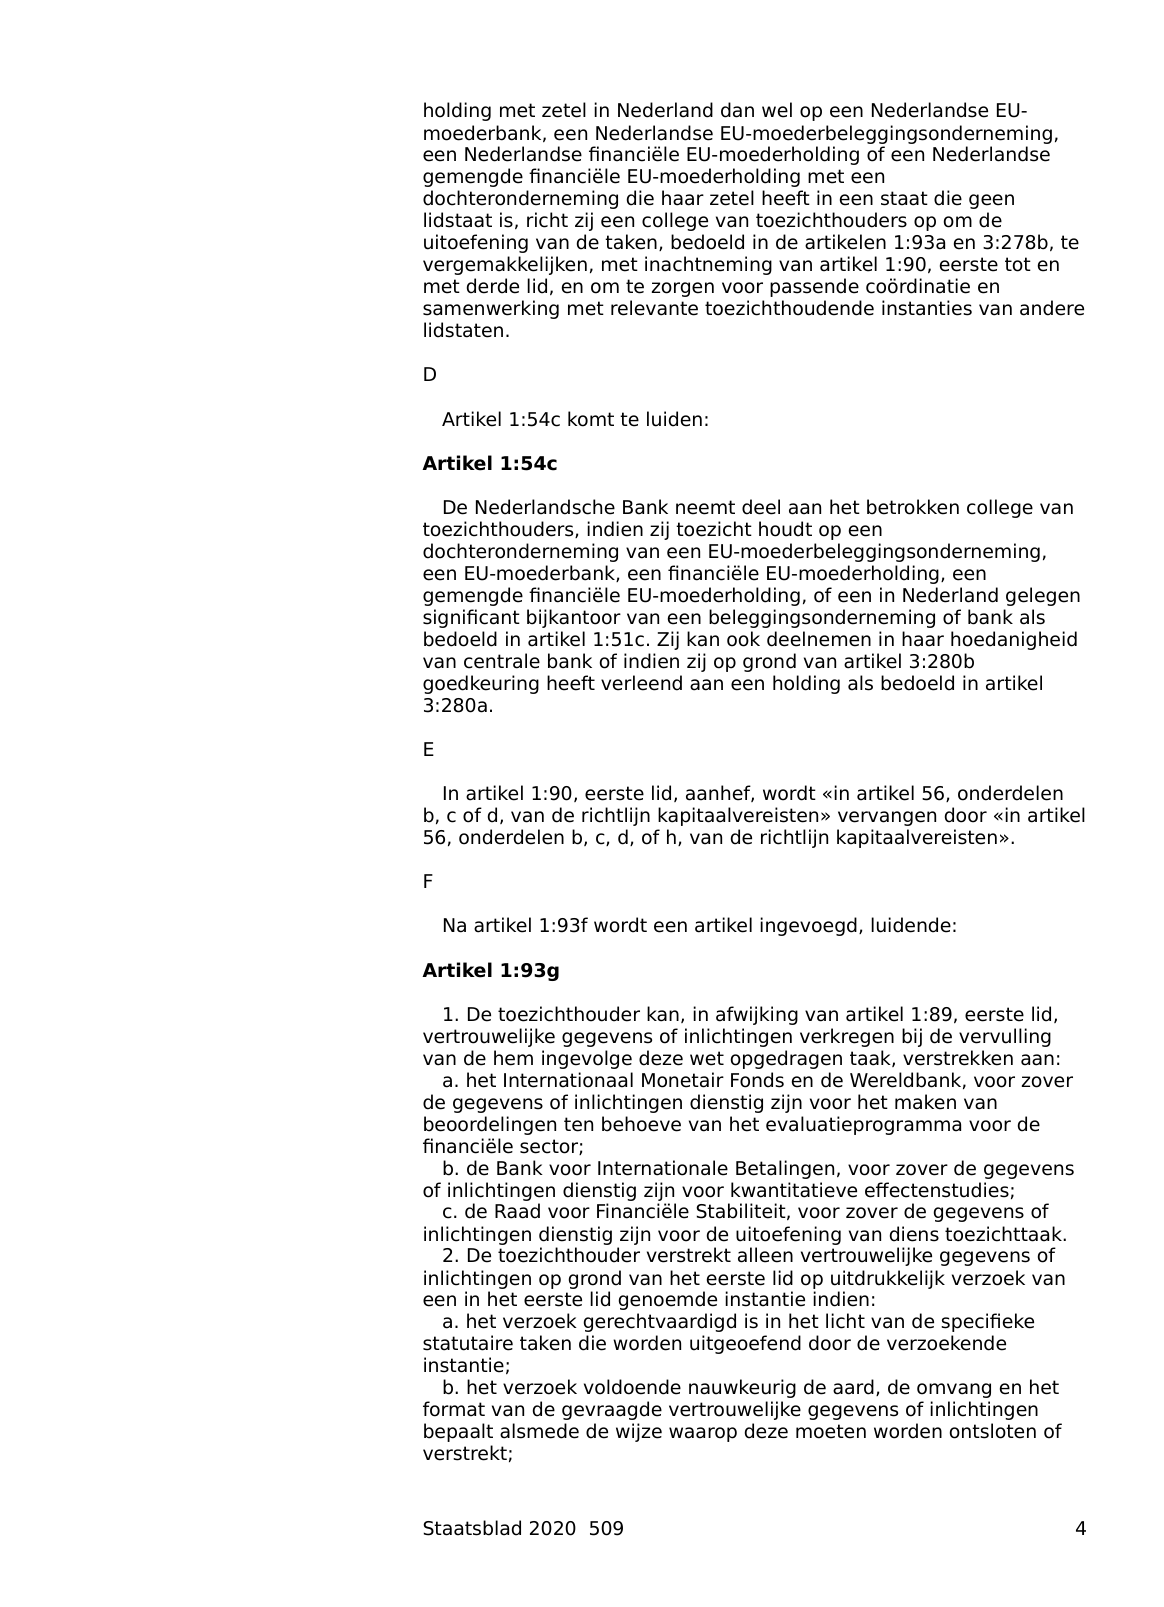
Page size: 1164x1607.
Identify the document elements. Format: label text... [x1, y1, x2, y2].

text Artikel 1:54c komt te luiden: [422, 408, 1087, 431]
text b. de Bank voor Internationale Betalingen, voor zover de gegevens of inlichtingen dienstig zijn voor kwantitatieve effectenstudies; [422, 1157, 1087, 1201]
subtitle Artikel 1:93g [422, 959, 1087, 981]
text a. het verzoek gerechtvaardigd is in het licht van de specifieke statutaire taken die worden uitgeoefend door de verzoekende instantie; [422, 1311, 1087, 1377]
text De Nederlandsche Bank neemt deel aan het betrokken college van toezichthouders, indien zij toezicht houdt op een dochteronderneming van een EU-moederbeleggingsonderneming, een EU-moederbank, een financiële EU-moederholding, een gemengde financiële EU-moederholding, of een in Nederland gelegen significant bijkantoor van een beleggingsonderneming of bank als bedoeld in artikel 1:51c. Zij kan ook deelnemen in haar hoedanigheid van centrale bank of indien zij op grond van artikel 3:280b goedkeuring heeft verleend aan een holding als bedoeld in artikel 3:280a. [422, 497, 1087, 717]
text Na artikel 1:93f wordt een artikel ingevoegd, luidende: [422, 915, 1087, 937]
text E [422, 739, 1087, 761]
text 1. De toezichthouder kan, in afwijking van artikel 1:89, eerste lid, vertrouwelijke gegevens of inlichtingen verkregen bij de vervulling van de hem ingevolge deze wet opgedragen taak, verstrekken aan: [422, 1004, 1087, 1069]
text In artikel 1:90, eerste lid, aanhef, wordt «in artikel 56, onderdelen b, c of d, van de richtlijn kapitaalvereisten» vervangen door «in artikel 56, onderdelen b, c, d, of h, van de richtlijn kapitaalvereisten». [422, 783, 1087, 849]
text D [422, 364, 1087, 386]
text a. het Internationaal Monetair Fonds en de Wereldbank, voor zover de gegevens of inlichtingen dienstig zijn voor het maken van beoordelingen ten behoeve van het evaluatieprogramma voor de financiële sector; [422, 1069, 1087, 1157]
text holding met zetel in Nederland dan wel op een Nederlandse EU-moederbank, een Nederlandse EU-moederbeleggingsonderneming, een Nederlandse financiële EU-moederholding of een Nederlandse gemengde financiële EU-moederholding met een dochteronderneming die haar zetel heeft in een staat die geen lidstaat is, richt zij een college van toezichthouders op om de uitoefening van de taken, bedoeld in de artikelen 1:93a en 3:278b, te vergemakkelijken, met inachtneming van artikel 1:90, eerste tot en met derde lid, en om te zorgen voor passende coördinatie en samenwerking met relevante toezichthoudende instanties van andere lidstaten. [422, 100, 1087, 342]
text F [422, 871, 1087, 893]
text 2. De toezichthouder verstrekt alleen vertrouwelijke gegevens of inlichtingen op grond van het eerste lid op uitdrukkelijk verzoek van een in het eerste lid genoemde instantie indien: [422, 1245, 1087, 1311]
text b. het verzoek voldoende nauwkeurig de aard, de omvang en het format van de gevraagde vertrouwelijke gegevens of inlichtingen bepaalt alsmede de wijze waarop deze moeten worden ontsloten of verstrekt; [422, 1377, 1087, 1465]
text c. de Raad voor Financiële Stabiliteit, voor zover de gegevens of inlichtingen dienstig zijn voor de uitoefening van diens toezichttaak. [422, 1201, 1087, 1245]
subtitle Artikel 1:54c [422, 453, 1087, 475]
